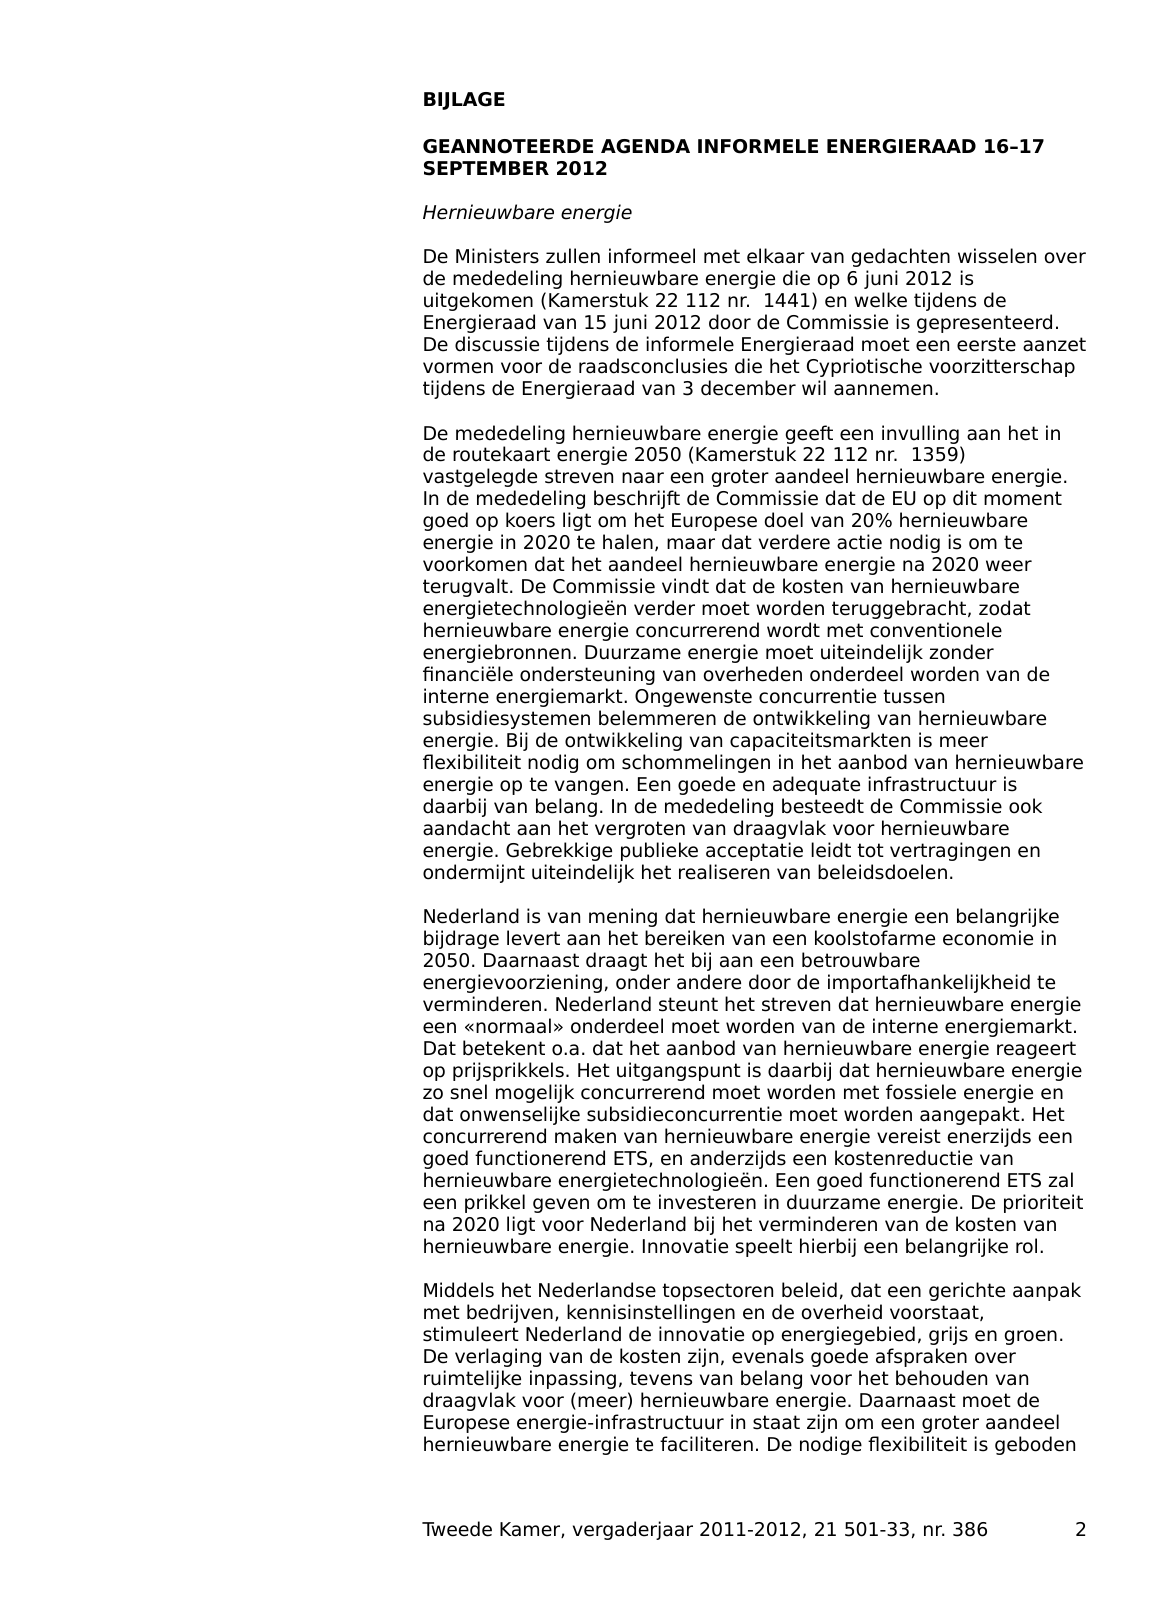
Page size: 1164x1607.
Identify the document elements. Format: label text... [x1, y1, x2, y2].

subtitle Hernieuwbare energie [422, 202, 1087, 224]
text Nederland is van mening dat hernieuwbare energie een belangrijke bijdrage levert aan het bereiken van een koolstofarme economie in 2050. Daarnaast draagt het bij aan een betrouwbare energievoorziening, onder andere door de importafhankelijkheid te verminderen. Nederland steunt het streven dat hernieuwbare energie een «normaal» onderdeel moet worden van de interne energiemarkt. Dat betekent o.a. dat het aanbod van hernieuwbare energie reageert op prijsprikkels. Het uitgangspunt is daarbij dat hernieuwbare energie zo snel mogelijk concurrerend moet worden met fossiele energie en dat onwenselijke subsidieconcurrentie moet worden aangepakt. Het concurrerend maken van hernieuwbare energie vereist enerzijds een goed functionerend ETS, en anderzijds een kostenreductie van hernieuwbare energietechnologieën. Een goed functionerend ETS zal een prikkel geven om te investeren in duurzame energie. De prioriteit na 2020 ligt voor Nederland bij het verminderen van de kosten van hernieuwbare energie. Innovatie speelt hierbij een belangrijke rol. [422, 906, 1087, 1258]
text De Ministers zullen informeel met elkaar van gedachten wisselen over de mededeling hernieuwbare energie die op 6 juni 2012 is uitgekomen (Kamerstuk 22 112 nr. 1441) en welke tijdens de Energieraad van 15 juni 2012 door de Commissie is gepresenteerd. De discussie tijdens de informele Energieraad moet een eerste aanzet vormen voor de raadsconclusies die het Cypriotische voorzitterschap tijdens de Energieraad van 3 december wil aannemen. [422, 246, 1087, 400]
text De mededeling hernieuwbare energie geeft een invulling aan het in de routekaart energie 2050 (Kamerstuk 22 112 nr. 1359) vastgelegde streven naar een groter aandeel hernieuwbare energie. In de mededeling beschrijft de Commissie dat de EU op dit moment goed op koers ligt om het Europese doel van 20% hernieuwbare energie in 2020 te halen, maar dat verdere actie nodig is om te voorkomen dat het aandeel hernieuwbare energie na 2020 weer terugvalt. De Commissie vindt dat de kosten van hernieuwbare energietechnologieën verder moet worden teruggebracht, zodat hernieuwbare energie concurrerend wordt met conventionele energiebronnen. Duurzame energie moet uiteindelijk zonder financiële ondersteuning van overheden onderdeel worden van de interne energiemarkt. Ongewenste concurrentie tussen subsidiesystemen belemmeren de ontwikkeling van hernieuwbare energie. Bij de ontwikkeling van capaciteitsmarkten is meer flexibiliteit nodig om schommelingen in het aanbod van hernieuwbare energie op te vangen. Een goede en adequate infrastructuur is daarbij van belang. In de mededeling besteedt de Commissie ook aandacht aan het vergroten van draagvlak voor hernieuwbare energie. Gebrekkige publieke acceptatie leidt tot vertragingen en ondermijnt uiteindelijk het realiseren van beleidsdoelen. [422, 422, 1087, 884]
text Middels het Nederlandse topsectoren beleid, dat een gerichte aanpak met bedrijven, kennisinstellingen en de overheid voorstaat, stimuleert Nederland de innovatie op energiegebied, grijs en groen. De verlaging van de kosten zijn, evenals goede afspraken over ruimtelijke inpassing, tevens van belang voor het behouden van draagvlak voor (meer) hernieuwbare energie. Daarnaast moet de Europese energie-infrastructuur in staat zijn om een groter aandeel hernieuwbare energie te faciliteren. De nodige flexibiliteit is geboden [422, 1280, 1087, 1456]
subtitle BIJLAGE [77, 89, 1087, 111]
subtitle GEANNOTEERDE AGENDA INFORMELE ENERGIERAAD 16–17 SEPTEMBER 2012 [422, 136, 1087, 180]
